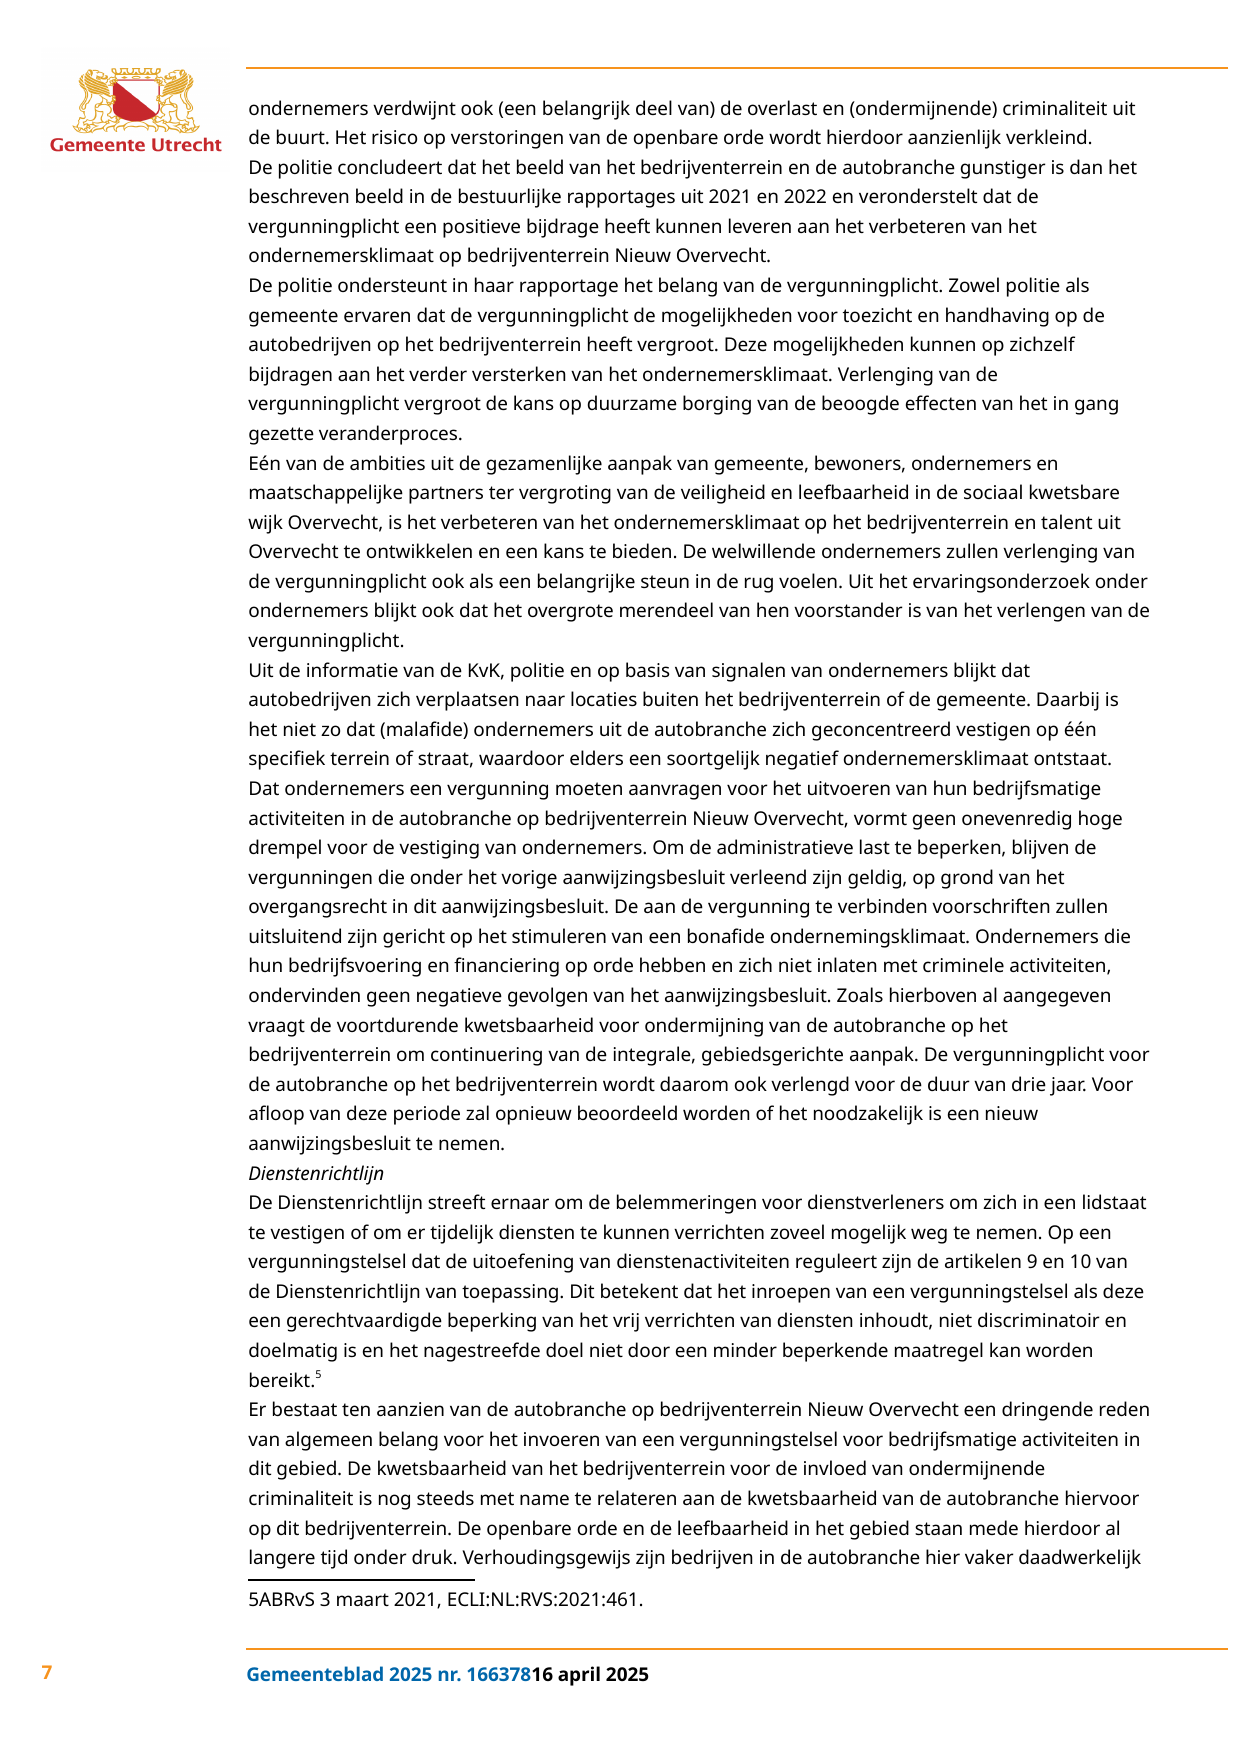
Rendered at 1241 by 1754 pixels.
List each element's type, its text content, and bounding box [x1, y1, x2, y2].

text Eén van de ambities uit de gezamenlijke aanpak van gemeente, bewoners, ondernemers en maatschappelijke partners ter vergroting van de veiligheid en leefbaarheid in de sociaal kwetsbare wijk Overvecht, is het verbeteren van het ondernemersklimaat op het bedrijventerrein en talent uit Overvecht te ontwikkelen en een kans te bieden. De welwillende ondernemers zullen verlenging van de vergunningplicht ook als een belangrijke steun in de rug voelen. Uit het ervaringsonderzoek onder ondernemers blijkt ook dat het overgrote merendeel van hen voorstander is van het verlengen van de vergunningplicht. [248, 450, 1152, 653]
text ondernemers verdwijnt ook (een belangrijk deel van) de overlast en (ondermijnende) criminaliteit uit de buurt. Het risico op verstoringen van de openbare orde wordt hierdoor aanzienlijk verkleind. [248, 95, 1152, 150]
text Dat ondernemers een vergunning moeten aanvragen voor het uitvoeren van hun bedrijfsmatige activiteiten in de autobranche op bedrijventerrein Nieuw Overvecht, vormt geen onevenredig hoge drempel voor de vestiging van ondernemers. Om de administratieve last te beperken, blijven de vergunningen die onder het vorige aanwijzingsbesluit verleend zijn geldig, op grond van het overgangsrecht in dit aanwijzingsbesluit. De aan de vergunning te verbinden voorschriften zullen uitsluitend zijn gericht op het stimuleren van een bonafide ondernemingsklimaat. Ondernemers die hun bedrijfsvoering en financiering op orde hebben en zich niet inlaten met criminele activiteiten, ondervinden geen negatieve gevolgen van het aanwijzingsbesluit. Zoals hierboven al aangegeven vraagt de voortdurende kwetsbaarheid voor ondermijning van de autobranche op het bedrijventerrein om continuering van de integrale, gebiedsgerichte aanpak. De vergunningplicht voor de autobranche op het bedrijventerrein wordt daarom ook verlengd voor de duur van drie jaar. Voor afloop van deze periode zal opnieuw beoordeeld worden of het noodzakelijk is een nieuw aanwijzingsbesluit te nemen. [248, 775, 1152, 1156]
picture [41, 47, 231, 172]
text Er bestaat ten aanzien van de autobranche op bedrijventerrein Nieuw Overvecht een dringende reden van algemeen belang voor het invoeren van een vergunningstelsel voor bedrijfsmatige activiteiten in dit gebied. De kwetsbaarheid van het bedrijventerrein voor de invloed van ondermijnende criminaliteit is nog steeds met name te relateren aan de kwetsbaarheid van de autobranche hiervoor op dit bedrijventerrein. De openbare orde en de leefbaarheid in het gebied staan mede hierdoor al langere tijd onder druk. Verhoudingsgewijs zijn bedrijven in de autobranche hier vaker daadwerkelijk [248, 1396, 1152, 1570]
text Dienstenrichtlijn [248, 1160, 1152, 1186]
text Uit de informatie van de KvK, politie en op basis van signalen van ondernemers blijkt dat autobedrijven zich verplaatsen naar locaties buiten het bedrijventerrein of de gemeente. Daarbij is het niet zo dat (malafide) ondernemers uit de autobranche zich geconcentreerd vestigen op één specifiek terrein of straat, waardoor elders een soortgelijk negatief ondernemersklimaat ontstaat. [248, 657, 1152, 771]
text De politie concludeert dat het beeld van het bedrijventerrein en de autobranche gunstiger is dan het beschreven beeld in de bestuurlijke rapportages uit 2021 en 2022 en veronderstelt dat de vergunningplicht een positieve bijdrage heeft kunnen leveren aan het verbeteren van het ondernemersklimaat op bedrijventerrein Nieuw Overvecht. [248, 154, 1152, 268]
text ABRvS 3 maart 2021, ECLI:NL:RVS:2021:461. [248, 1586, 1152, 1612]
text De politie ondersteunt in haar rapportage het belang van de vergunningplicht. Zowel politie als gemeente ervaren dat de vergunningplicht de mogelijkheden voor toezicht en handhaving op de autobedrijven op het bedrijventerrein heeft vergroot. Deze mogelijkheden kunnen op zichzelf bijdragen aan het verder versterken van het ondernemersklimaat. Verlenging van de vergunningplicht vergroot de kans op duurzame borging van de beoogde effecten van het in gang gezette veranderproces. [248, 272, 1152, 446]
text De Dienstenrichtlijn streeft ernaar om de belemmeringen voor dienstverleners om zich in een lidstaat te vestigen of om er tijdelijk diensten te kunnen verrichten zoveel mogelijk weg te nemen. Op een vergunningstelsel dat de uitoefening van dienstenactiviteiten reguleert zijn de artikelen 9 en 10 van de Dienstenrichtlijn van toepassing. Dit betekent dat het inroepen van een vergunningstelsel als deze een gerechtvaardigde beperking van het vrij verrichten van diensten inhoudt, niet discriminatoir en doelmatig is en het nagestreefde doel niet door een minder beperkende maatregel kan worden bereikt. [248, 1189, 1152, 1393]
